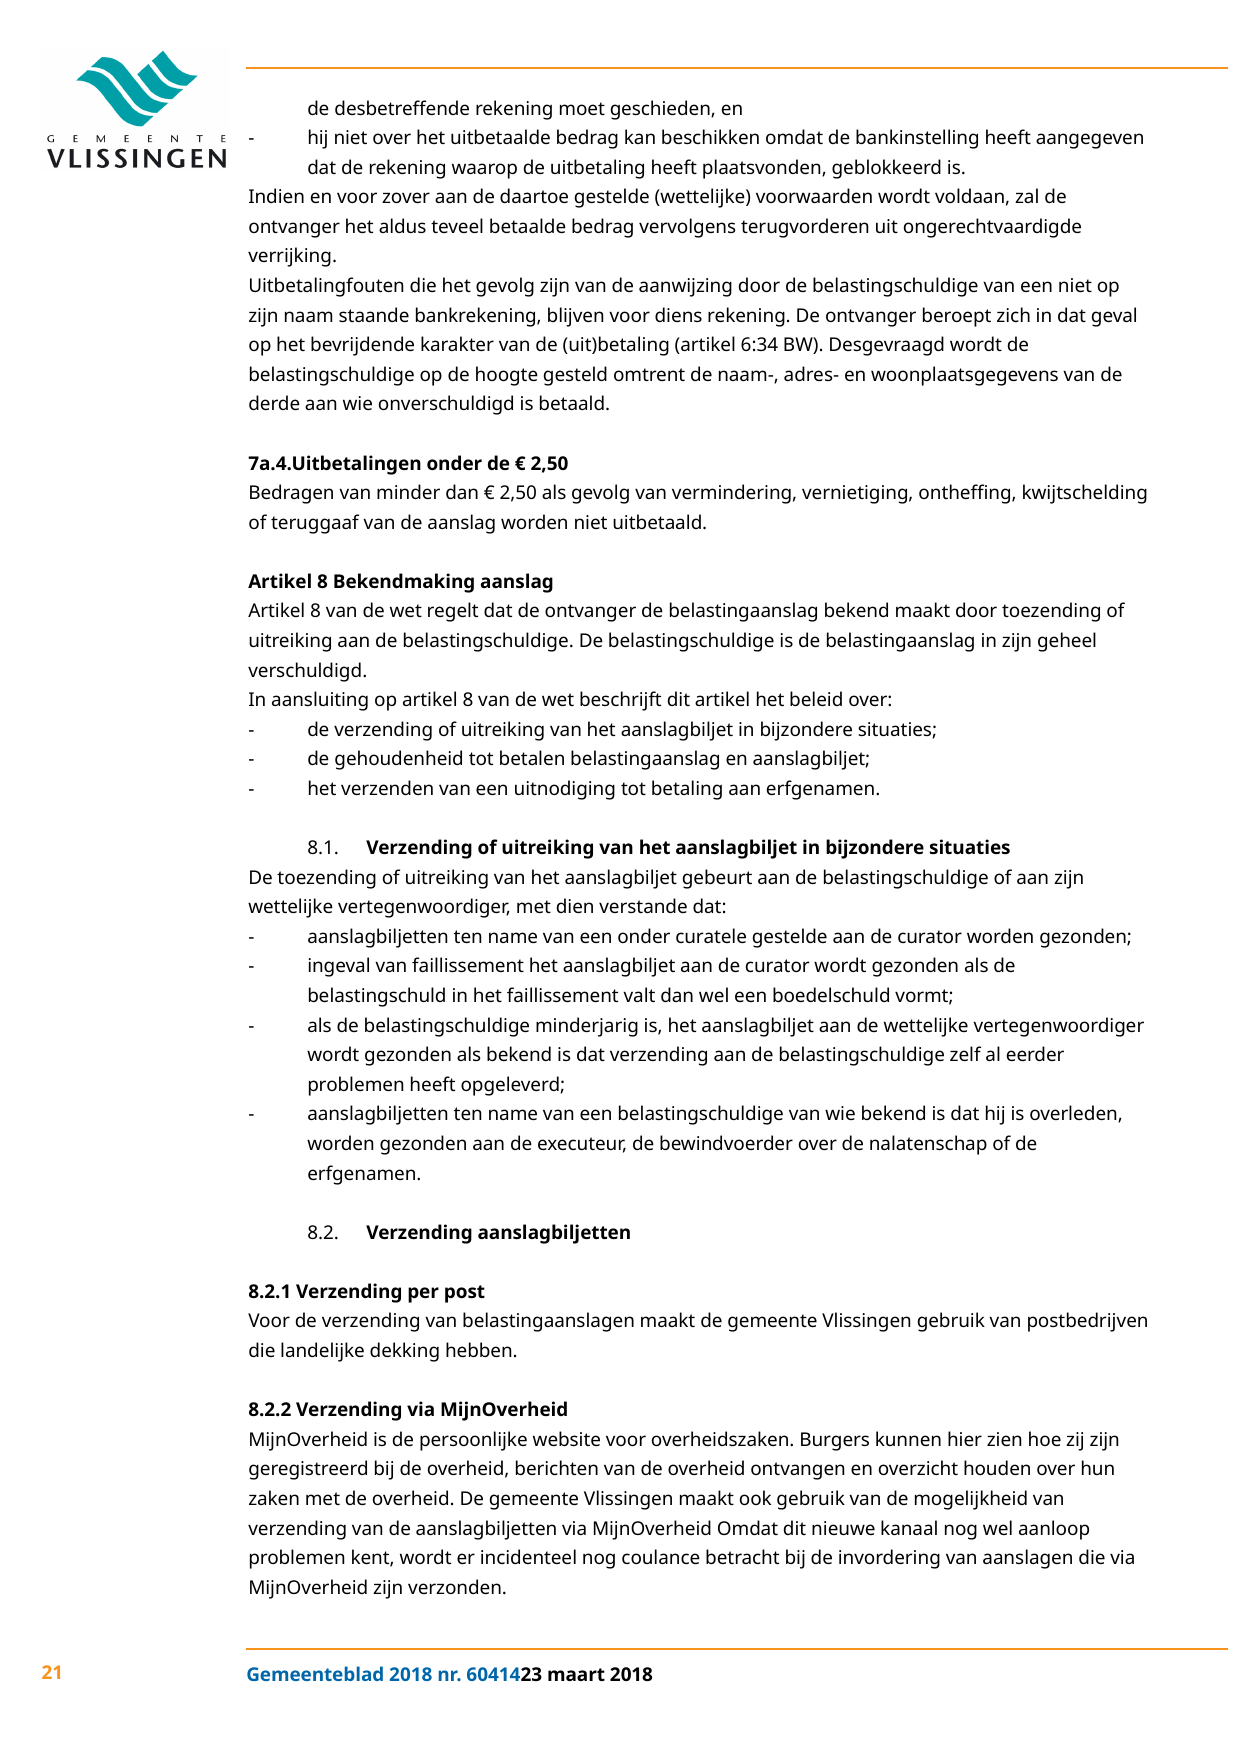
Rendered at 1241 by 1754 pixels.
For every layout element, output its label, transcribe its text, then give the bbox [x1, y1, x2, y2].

list het verzenden van een uitnodiging tot betaling aan erfgenamen. [248, 775, 1152, 801]
text De toezending of uitreiking van het aanslagbiljet gebeurt aan de belastingschuldige of aan zijn wettelijke vertegenwoordiger, met dien verstande dat: [248, 864, 1152, 919]
picture [41, 47, 231, 172]
list aanslagbiljetten ten name van een belastingschuldige van wie bekend is dat hij is overleden, worden gezonden aan de executeur, de bewindvoerder over de nalatenschap of de erfgenamen. [248, 1101, 1152, 1186]
text In aansluiting op artikel 8 van de wet beschrijft dit artikel het beleid over: [248, 686, 1152, 712]
list Verzending of uitreiking van het aanslagbiljet in bijzondere situaties [307, 834, 1152, 860]
text Bedragen van minder dan € 2,50 als gevolg van vermindering, vernietiging, ontheffing, kwijtschelding of teruggaaf van de aanslag worden niet uitbetaald. [248, 479, 1152, 535]
text Artikel 8 van de wet regelt dat de ontvanger de belastingaanslag bekend maakt door toezending of uitreiking aan de belastingschuldige. De belastingschuldige is de belastingaanslag in zijn geheel verschuldigd. [248, 598, 1152, 683]
text 8.2.2 Verzending via MijnOverheid [248, 1396, 1152, 1422]
list de verzending of uitreiking van het aanslagbiljet in bijzondere situaties; [248, 716, 1152, 742]
list Verzending aanslagbiljetten [307, 1219, 1152, 1245]
text 8.2.1 Verzending per post [248, 1278, 1152, 1304]
text Uitbetalingfouten die het gevolg zijn van de aanwijzing door de belastingschuldige van een niet op zijn naam staande bankrekening, blijven voor diens rekening. De ontvanger beroept zich in dat geval op het bevrijdende karakter van de (uit)betaling (artikel 6:34 BW). Desgevraagd wordt de belastingschuldige op de hoogte gesteld omtrent de naam-, adres- en woonplaatsgegevens van de derde aan wie onverschuldigd is betaald. [248, 272, 1152, 416]
list de desbetreffende rekening moet geschieden, en [248, 95, 1152, 121]
text MijnOverheid is de persoonlijke website voor overheidszaken. Burgers kunnen hier zien hoe zij zijn geregistreerd bij de overheid, berichten van de overheid ontvangen en overzicht houden over hun zaken met de overheid. De gemeente Vlissingen maakt ook gebruik van de mogelijkheid van verzending van de aanslagbiljetten via MijnOverheid Omdat dit nieuwe kanaal nog wel aanloop problemen kent, wordt er incidenteel nog coulance betracht bij de invordering van aanslagen die via MijnOverheid zijn verzonden. [248, 1426, 1152, 1600]
text Indien en voor zover aan de daartoe gestelde (wettelijke) voorwaarden wordt voldaan, zal de ontvanger het aldus teveel betaalde bedrag vervolgens terugvorderen uit ongerechtvaardigde verrijking. [248, 183, 1152, 268]
list de gehoudenheid tot betalen belastingaanslag en aanslagbiljet; [248, 746, 1152, 771]
list aanslagbiljetten ten name van een onder curatele gestelde aan de curator worden gezonden; [248, 923, 1152, 949]
list als de belastingschuldige minderjarig is, het aanslagbiljet aan de wettelijke vertegenwoordiger wordt gezonden als bekend is dat verzending aan de belastingschuldige zelf al eerder problemen heeft opgeleverd; [248, 1012, 1152, 1097]
list ingeval van faillissement het aanslagbiljet aan de curator wordt gezonden als de belastingschuld in het faillissement valt dan wel een boedelschuld vormt; [248, 953, 1152, 1008]
text Voor de verzending van belastingaanslagen maakt de gemeente Vlissingen gebruik van postbedrijven die landelijke dekking hebben. [248, 1308, 1152, 1363]
text 7a.4.Uitbetalingen onder de € 2,50 [248, 450, 1152, 476]
list hij niet over het uitbetaalde bedrag kan beschikken omdat de bankinstelling heeft aangegeven dat de rekening waarop de uitbetaling heeft plaatsvonden, geblokkeerd is. [248, 124, 1152, 180]
text Artikel 8 Bekendmaking aanslag [248, 568, 1152, 594]
